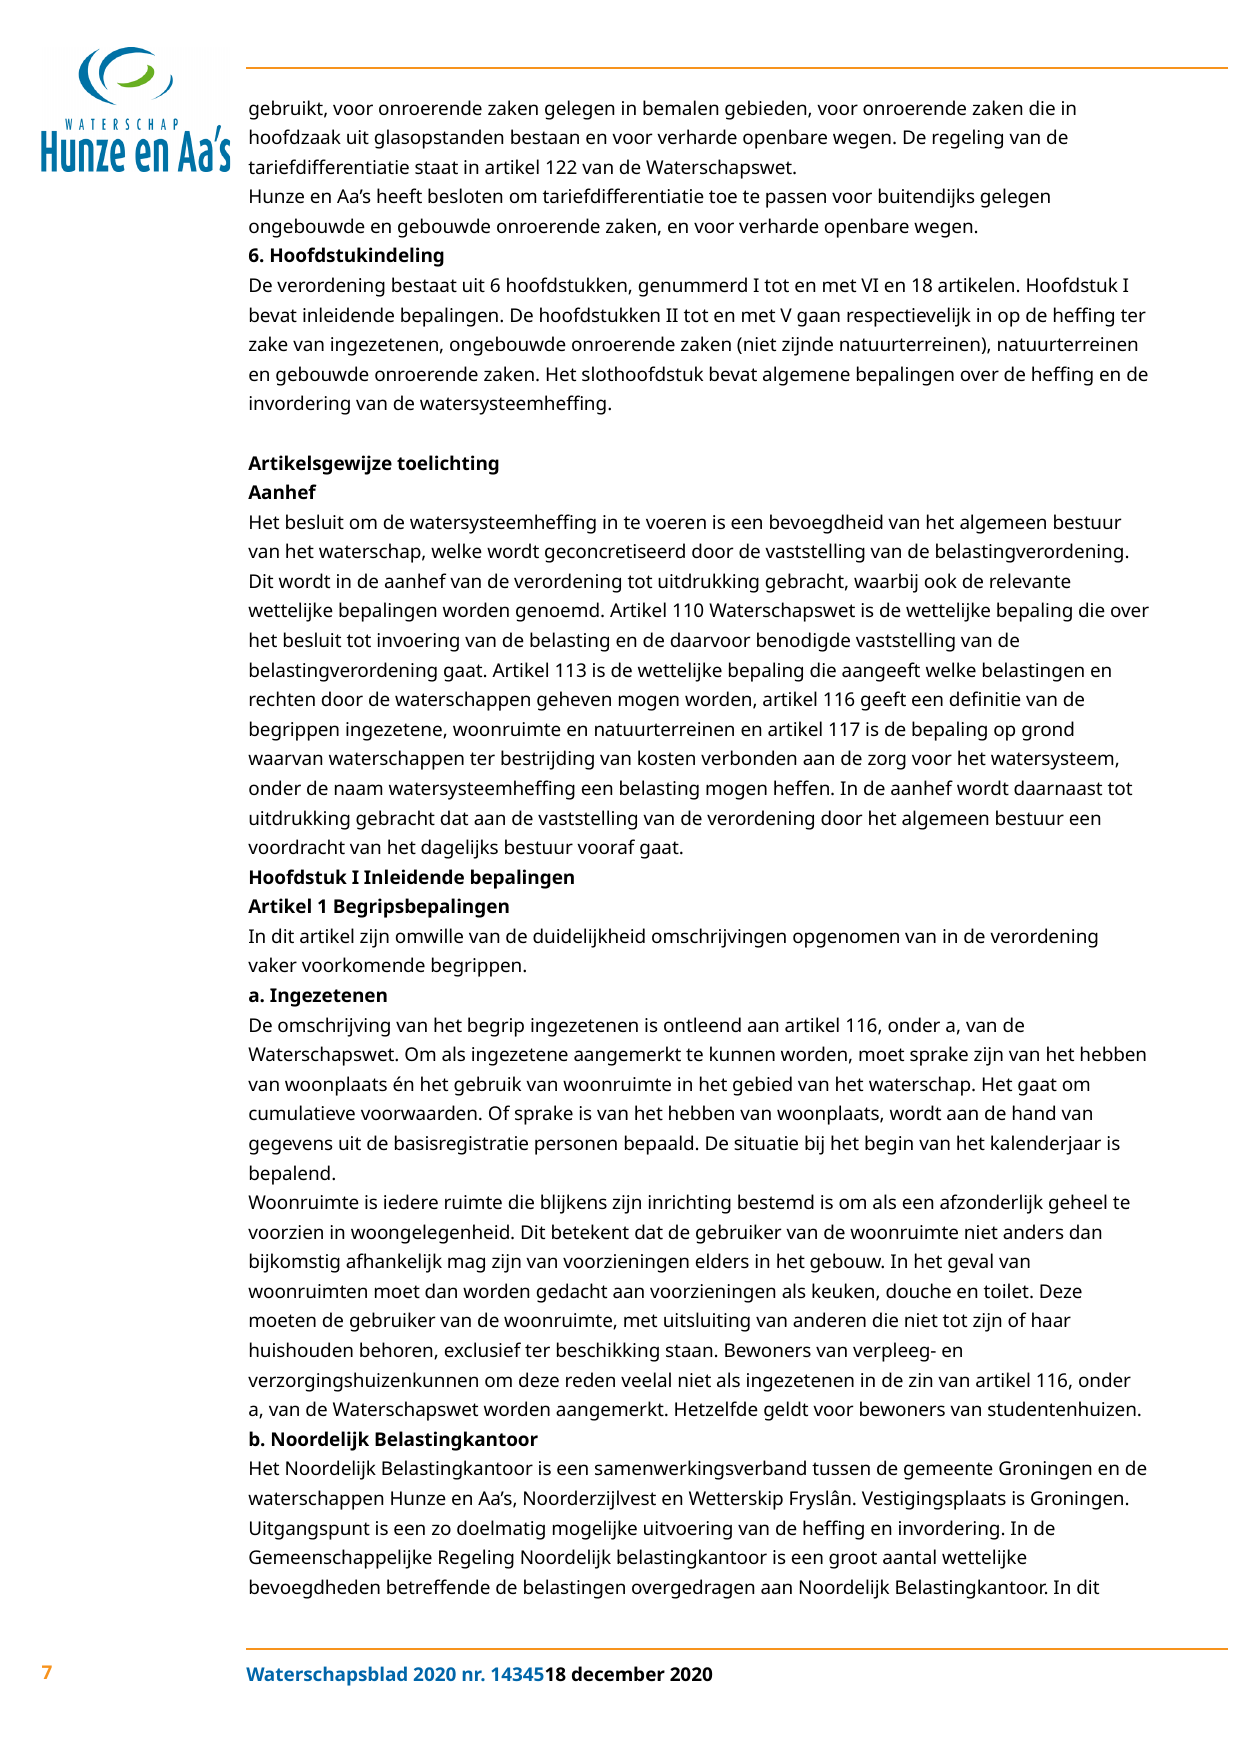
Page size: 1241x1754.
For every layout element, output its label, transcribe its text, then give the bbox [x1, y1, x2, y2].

text De verordening bestaat uit 6 hoofdstukken, genummerd I tot en met VI en 18 artikelen. Hoofdstuk I bevat inleidende bepalingen. De hoofdstukken II tot en met V gaan respectievelijk in op de heffing ter zake van ingezetenen, ongebouwde onroerende zaken (niet zijnde natuurterreinen), natuurterreinen en gebouwde onroerende zaken. Het slothoofdstuk bevat algemene bepalingen over de heffing en de invordering van de watersysteemheffing. [248, 272, 1152, 416]
text In dit artikel zijn omwille van de duidelijkheid omschrijvingen opgenomen van in de verordening vaker voorkomende begrippen. [248, 923, 1152, 978]
text De omschrijving van het begrip ingezetenen is ontleend aan artikel 116, onder a, van de Waterschapswet. Om als ingezetene aangemerkt te kunnen worden, moet sprake zijn van het hebben van woonplaats én het gebruik van woonruimte in het gebied van het waterschap. Het gaat om cumulatieve voorwaarden. Of sprake is van het hebben van woonplaats, wordt aan de hand van gegevens uit de basisregistratie personen bepaald. De situatie bij het begin van het kalenderjaar is bepalend. [248, 1012, 1152, 1186]
picture [226, 145, 231, 156]
text Hoofdstuk I Inleidende bepalingen [248, 864, 1152, 890]
text b. Noordelijk Belastingkantoor [248, 1426, 1152, 1452]
picture [41, 47, 231, 172]
text 6. Hoofdstukindeling [248, 243, 1152, 268]
picture [183, 163, 191, 172]
picture [47, 154, 51, 172]
text gebruikt, voor onroerende zaken gelegen in bemalen gebieden, voor onroerende zaken die in hoofdzaak uit glasopstanden bestaan en voor verharde openbare wegen. De regeling van de tariefdifferentiatie staat in artikel 122 van de Waterschapswet. [248, 95, 1152, 180]
text a. Ingezetenen [248, 982, 1152, 1008]
text Het besluit om de watersysteemheffing in te voeren is een bevoegdheid van het algemeen bestuur van het waterschap, welke wordt geconcretiseerd door de vaststelling van de belastingverordening. Dit wordt in de aanhef van de verordening tot uitdrukking gebracht, waarbij ook de relevante wettelijke bepalingen worden genoemd. Artikel 110 Waterschapswet is de wettelijke bepaling die over het besluit tot invoering van de belasting en de daarvoor benodigde vaststelling van de belastingverordening gaat. Artikel 113 is de wettelijke bepaling die aangeeft welke belastingen en rechten door de waterschappen geheven mogen worden, artikel 116 geeft een definitie van de begrippen ingezetene, woonruimte en natuurterreinen en artikel 117 is de bepaling op grond waarvan waterschappen ter bestrijding van kosten verbonden aan de zorg voor het watersysteem, onder de naam watersysteemheffing een belasting mogen heffen. In de aanhef wordt daarnaast tot uitdrukking gebracht dat aan de vaststelling van de verordening door het algemeen bestuur een voordracht van het dagelijks bestuur vooraf gaat. [248, 509, 1152, 860]
text Het Noordelijk Belastingkantoor is een samenwerkingsverband tussen de gemeente Groningen en de waterschappen Hunze en Aa’s, Noorderzijlvest en Wetterskip Fryslân. Vestigingsplaats is Groningen. Uitgangspunt is een zo doelmatig mogelijke uitvoering van de heffing en invordering. In de Gemeenschappelijke Regeling Noordelijk belastingkantoor is een groot aantal wettelijke bevoegdheden betreffende de belastingen overgedragen aan Noordelijk Belastingkantoor. In dit [248, 1456, 1152, 1600]
text Woonruimte is iedere ruimte die blijkens zijn inrichting bestemd is om als een afzonderlijk geheel te voorzien in woongelegenheid. Dit betekent dat de gebruiker van de woonruimte niet anders dan bijkomstig afhankelijk mag zijn van voorzieningen elders in het gebouw. In het geval van woonruimten moet dan worden gedacht aan voorzieningen als keuken, douche en toilet. Deze moeten de gebruiker van de woonruimte, met uitsluiting van anderen die niet tot zijn of haar huishouden behoren, exclusief ter beschikking staan. Bewoners van verpleeg- en verzorgingshuizenkunnen om deze reden veelal niet als ingezetenen in de zin van artikel 116, onder a, van de Waterschapswet worden aangemerkt. Hetzelfde geldt voor bewoners van studentenhuizen. [248, 1189, 1152, 1422]
text Hunze en Aa’s heeft besloten om tariefdifferentiatie toe te passen voor buitendijks gelegen ongebouwde en gebouwde onroerende zaken, en voor verharde openbare wegen. [248, 183, 1152, 239]
text Artikel 1 Begripsbepalingen [248, 893, 1152, 919]
text Artikelsgewijze toelichting [248, 450, 1152, 476]
text Aanhef [248, 479, 1152, 505]
